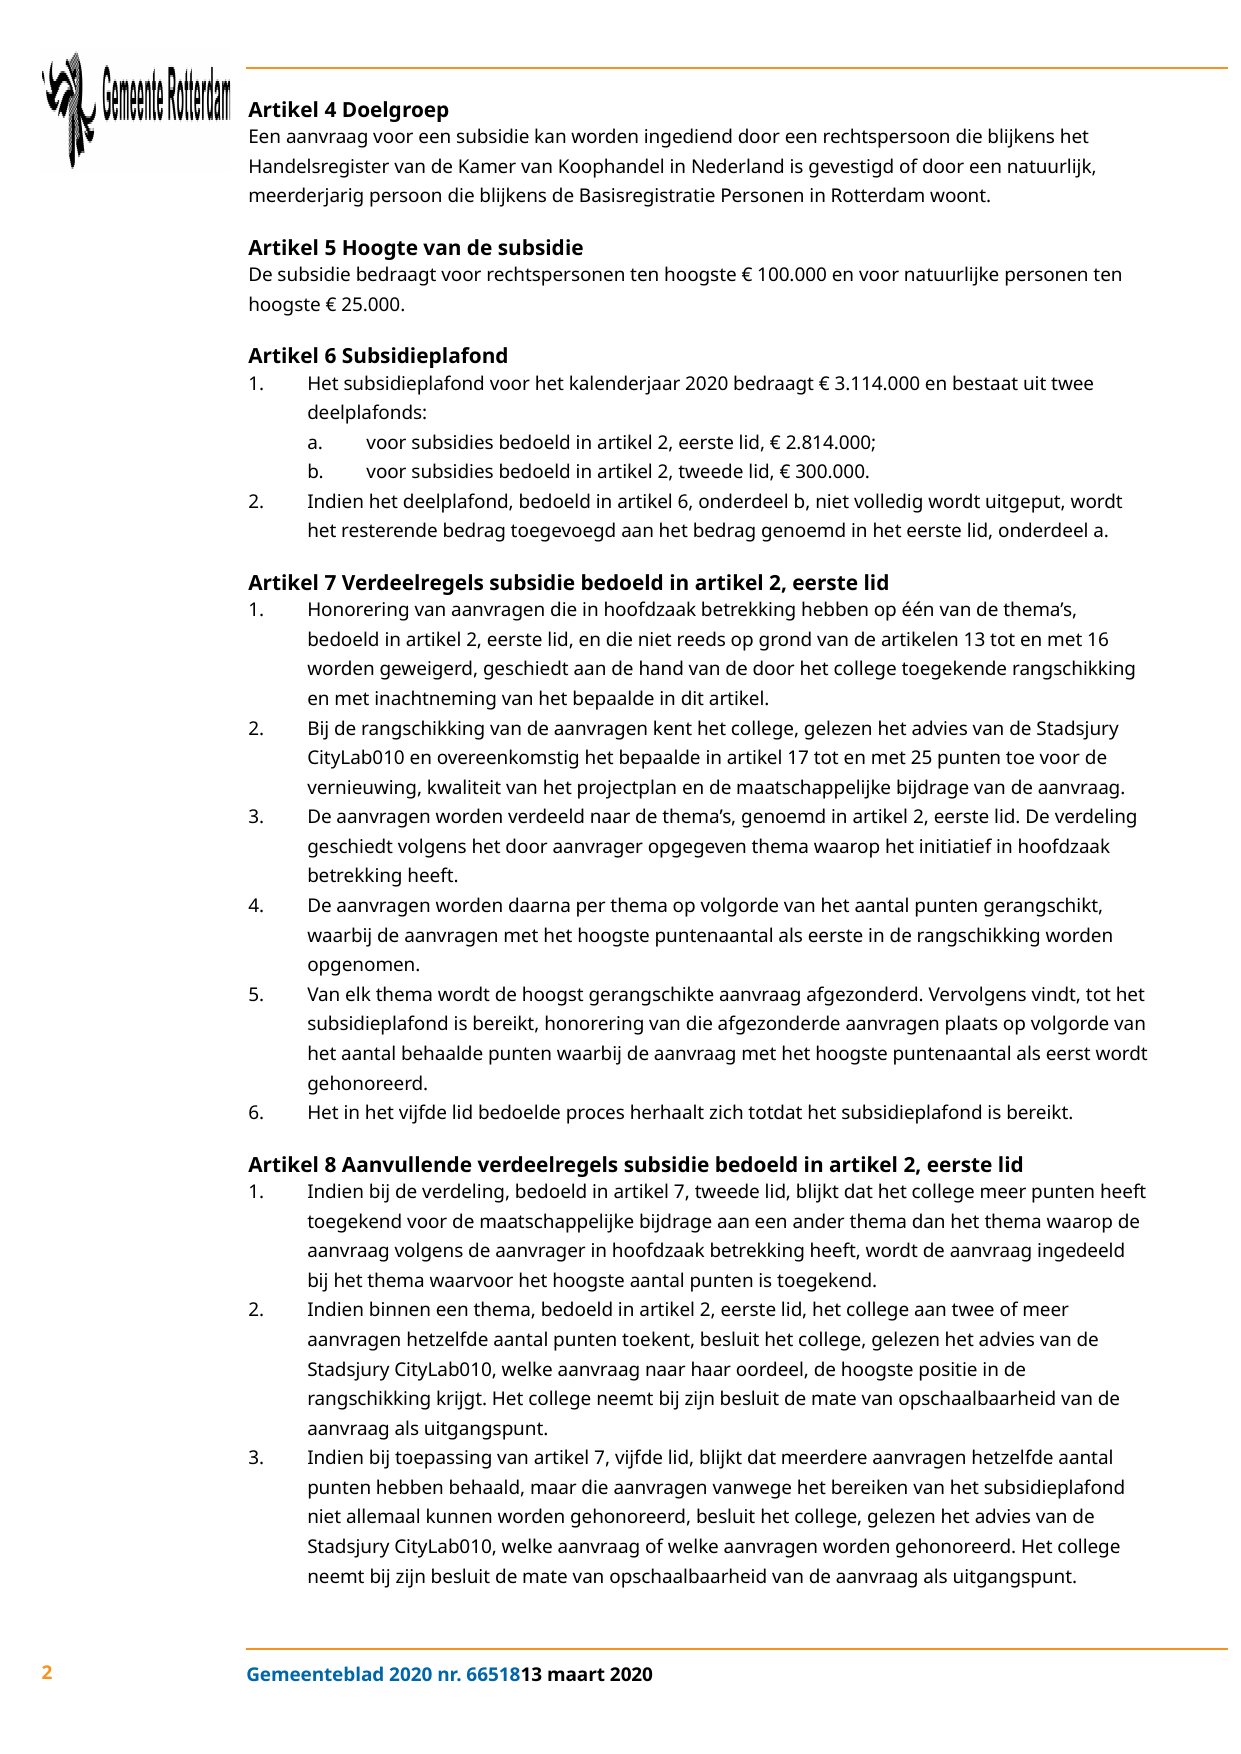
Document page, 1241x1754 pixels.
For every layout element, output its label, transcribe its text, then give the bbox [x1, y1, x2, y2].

list Het in het vijfde lid bedoelde proces herhaalt zich totdat het subsidieplafond is bereikt. [248, 1099, 1152, 1125]
list Bij de rangschikking van de aanvragen kent het college, gelezen het advies van de Stadsjury CityLab010 en overeenkomstig het bepaalde in artikel 17 tot en met 25 punten toe voor de vernieuwing, kwaliteit van het projectplan en de maatschappelijke bijdrage van de aanvraag. [248, 715, 1152, 800]
list Indien bij toepassing van artikel 7, vijfde lid, blijkt dat meerdere aanvragen hetzelfde aantal punten hebben behaald, maar die aanvragen vanwege het bereiken van het subsidieplafond niet allemaal kunnen worden gehonoreerd, besluit het college, gelezen het advies van de Stadsjury CityLab010, welke aanvraag of welke aanvragen worden gehonoreerd. Het college neemt bij zijn besluit de mate van opschaalbaarheid van de aanvraag als uitgangspunt. [248, 1444, 1152, 1588]
text Artikel 7 Verdeelregels subsidie bedoeld in artikel 2, eerste lid [248, 568, 1152, 596]
list voor subsidies bedoeld in artikel 2, tweede lid, € 300.000. [307, 458, 1152, 484]
text De subsidie bedraagt voor rechtspersonen ten hoogste € 100.000 en voor natuurlijke personen ten hoogste € 25.000. [248, 261, 1152, 317]
text Artikel 8 Aanvullende verdeelregels subsidie bedoeld in artikel 2, eerste lid [248, 1150, 1152, 1178]
list Het subsidieplafond voor het kalenderjaar 2020 bedraagt € 3.114.000 en bestaat uit twee deelplafonds: [248, 370, 1152, 425]
list Honorering van aanvragen die in hoofdzaak betrekking hebben op één van de thema’s, bedoeld in artikel 2, eerste lid, en die niet reeds op grond van de artikelen 13 tot en met 16 worden geweigerd, geschiedt aan de hand van de door het college toegekende rangschikking en met inachtneming van het bepaalde in dit artikel. [248, 596, 1152, 711]
list Indien bij de verdeling, bedoeld in artikel 7, tweede lid, blijkt dat het college meer punten heeft toegekend voor de maatschappelijke bijdrage aan een ander thema dan het thema waarop de aanvraag volgens de aanvrager in hoofdzaak betrekking heeft, wordt de aanvraag ingedeeld bij het thema waarvoor het hoogste aantal punten is toegekend. [248, 1178, 1152, 1293]
list Indien binnen een thema, bedoeld in artikel 2, eerste lid, het college aan twee of meer aanvragen hetzelfde aantal punten toekent, besluit het college, gelezen het advies van de Stadsjury CityLab010, welke aanvraag naar haar oordeel, de hoogste positie in de rangschikking krijgt. Het college neemt bij zijn besluit de mate van opschaalbaarheid van de aanvraag als uitgangspunt. [248, 1297, 1152, 1441]
list Indien het deelplafond, bedoeld in artikel 6, onderdeel b, niet volledig wordt uitgeput, wordt het resterende bedrag toegevoegd aan het bedrag genoemd in het eerste lid, onderdeel a. [248, 488, 1152, 543]
list De aanvragen worden verdeeld naar de thema’s, genoemd in artikel 2, eerste lid. De verdeling geschiedt volgens het door aanvrager opgegeven thema waarop het initiatief in hoofdzaak betrekking heeft. [248, 803, 1152, 888]
list Van elk thema wordt de hoogst gerangschikte aanvraag afgezonderd. Vervolgens vindt, tot het subsidieplafond is bereikt, honorering van die afgezonderde aanvragen plaats op volgorde van het aantal behaalde punten waarbij de aanvraag met het hoogste puntenaantal als eerst wordt gehonoreerd. [248, 981, 1152, 1096]
list De aanvragen worden daarna per thema op volgorde van het aantal punten gerangschikt, waarbij de aanvragen met het hoogste puntenaantal als eerste in de rangschikking worden opgenomen. [248, 892, 1152, 977]
list voor subsidies bedoeld in artikel 2, eerste lid, € 2.814.000; [307, 429, 1152, 454]
text Artikel 4 Doelgroep [248, 95, 1152, 123]
text Een aanvraag voor een subsidie kan worden ingediend door een rechtspersoon die blijkens het Handelsregister van de Kamer van Koophandel in Nederland is gevestigd of door een natuurlijk, meerderjarig persoon die blijkens de Basisregistratie Personen in Rotterdam woont. [248, 123, 1152, 208]
picture [41, 47, 231, 172]
text Artikel 6 Subsidieplafond [248, 341, 1152, 370]
text Artikel 5 Hoogte van de subsidie [248, 233, 1152, 261]
